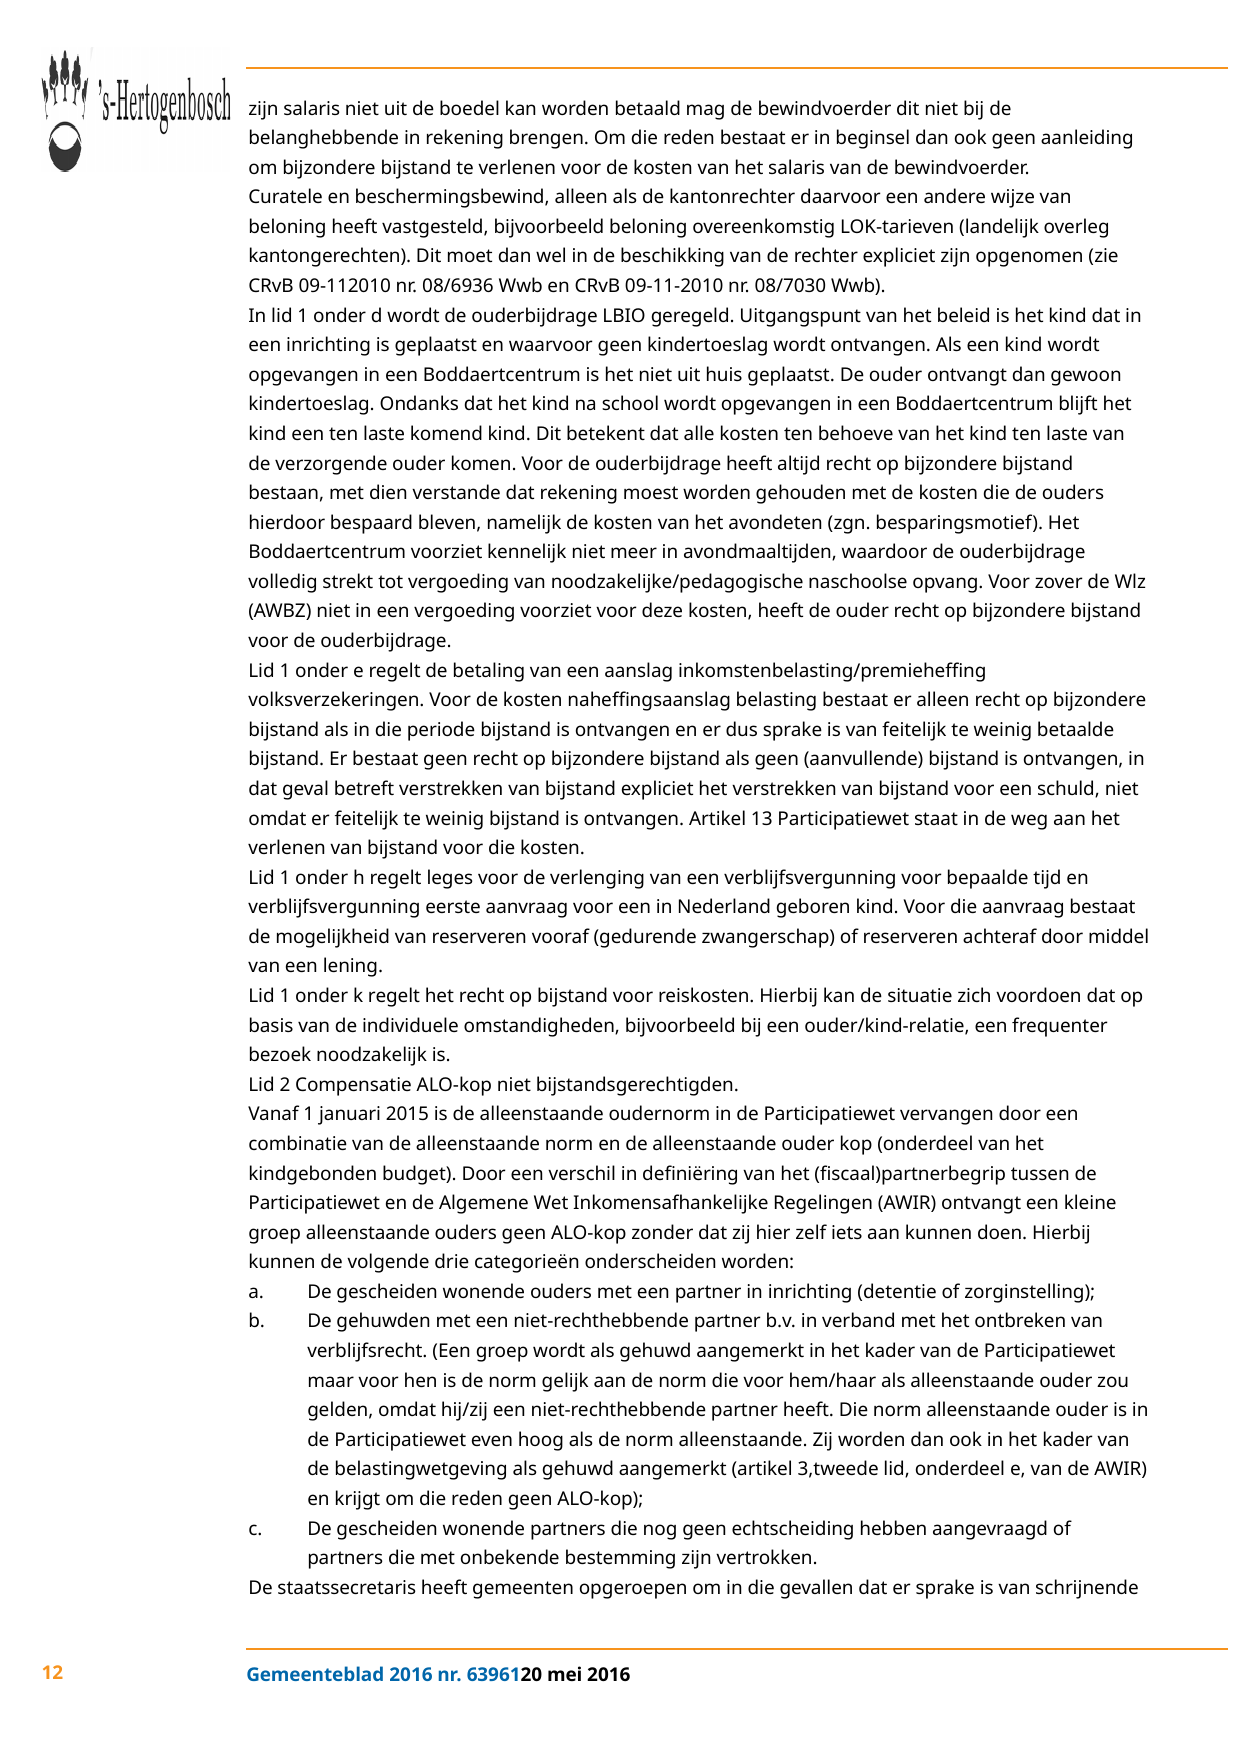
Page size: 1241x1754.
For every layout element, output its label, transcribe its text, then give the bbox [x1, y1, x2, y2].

text De staatssecretaris heeft gemeenten opgeroepen om in die gevallen dat er sprake is van schrijnende [248, 1574, 1152, 1600]
text In lid 1 onder d wordt de ouderbijdrage LBIO geregeld. Uitgangspunt van het beleid is het kind dat in een inrichting is geplaatst en waarvoor geen kindertoeslag wordt ontvangen. Als een kind wordt opgevangen in een Boddaertcentrum is het niet uit huis geplaatst. De ouder ontvangt dan gewoon kindertoeslag. Ondanks dat het kind na school wordt opgevangen in een Boddaertcentrum blijft het kind een ten laste komend kind. Dit betekent dat alle kosten ten behoeve van het kind ten laste van de verzorgende ouder komen. Voor de ouderbijdrage heeft altijd recht op bijzondere bijstand bestaan, met dien verstande dat rekening moest worden gehouden met de kosten die de ouders hierdoor bespaard bleven, namelijk de kosten van het avondeten (zgn. besparingsmotief). Het Boddaertcentrum voorziet kennelijk niet meer in avondmaaltijden, waardoor de ouderbijdrage volledig strekt tot vergoeding van noodzakelijke/pedagogische naschoolse opvang. Voor zover de Wlz (AWBZ) niet in een vergoeding voorziet voor deze kosten, heeft de ouder recht op bijzondere bijstand voor de ouderbijdrage. [248, 302, 1152, 653]
text zijn salaris niet uit de boedel kan worden betaald mag de bewindvoerder dit niet bij de belanghebbende in rekening brengen. Om die reden bestaat er in beginsel dan ook geen aanleiding om bijzondere bijstand te verlenen voor de kosten van het salaris van de bewindvoerder. [248, 95, 1152, 180]
text Lid 1 onder h regelt leges voor de verlenging van een verblijfsvergunning voor bepaalde tijd en verblijfsvergunning eerste aanvraag voor een in Nederland geboren kind. Voor die aanvraag bestaat de mogelijkheid van reserveren vooraf (gedurende zwangerschap) of reserveren achteraf door middel van een lening. [248, 864, 1152, 978]
picture [41, 47, 231, 172]
text Vanaf 1 januari 2015 is de alleenstaande oudernorm in de Participatiewet vervangen door een combinatie van de alleenstaande norm en de alleenstaande ouder kop (onderdeel van het kindgebonden budget). Door een verschil in definiëring van het (fiscaal)partnerbegrip tussen de Participatiewet en de Algemene Wet Inkomensafhankelijke Regelingen (AWIR) ontvangt een kleine groep alleenstaande ouders geen ALO-kop zonder dat zij hier zelf iets aan kunnen doen. Hierbij kunnen de volgende drie categorieën onderscheiden worden: [248, 1101, 1152, 1274]
list De gehuwden met een niet-rechthebbende partner b.v. in verband met het ontbreken van verblijfsrecht. (Een groep wordt als gehuwd aangemerkt in het kader van de Participatiewet maar voor hen is de norm gelijk aan de norm die voor hem/haar als alleenstaande ouder zou gelden, omdat hij/zij een niet-rechthebbende partner heeft. Die norm alleenstaande ouder is in de Participatiewet even hoog als de norm alleenstaande. Zij worden dan ook in het kader van de belastingwetgeving als gehuwd aangemerkt (artikel 3,tweede lid, onderdeel e, van de AWIR) en krijgt om die reden geen ALO-kop); [248, 1308, 1152, 1511]
text Lid 1 onder e regelt de betaling van een aanslag inkomstenbelasting/premieheffing volksverzekeringen. Voor de kosten naheffingsaanslag belasting bestaat er alleen recht op bijzondere bijstand als in die periode bijstand is ontvangen en er dus sprake is van feitelijk te weinig betaalde bijstand. Er bestaat geen recht op bijzondere bijstand als geen (aanvullende) bijstand is ontvangen, in dat geval betreft verstrekken van bijstand expliciet het verstrekken van bijstand voor een schuld, niet omdat er feitelijk te weinig bijstand is ontvangen. Artikel 13 Participatiewet staat in de weg aan het verlenen van bijstand voor die kosten. [248, 657, 1152, 860]
list De gescheiden wonende ouders met een partner in inrichting (detentie of zorginstelling); [248, 1278, 1152, 1304]
text Curatele en beschermingsbewind, alleen als de kantonrechter daarvoor een andere wijze van beloning heeft vastgesteld, bijvoorbeeld beloning overeenkomstig LOK-tarieven (landelijk overleg kantongerechten). Dit moet dan wel in de beschikking van de rechter expliciet zijn opgenomen (zie CRvB 09-112010 nr. 08/6936 Wwb en CRvB 09-11-2010 nr. 08/7030 Wwb). [248, 183, 1152, 298]
list De gescheiden wonende partners die nog geen echtscheiding hebben aangevraagd of partners die met onbekende bestemming zijn vertrokken. [248, 1515, 1152, 1570]
text Lid 2 Compensatie ALO-kop niet bijstandsgerechtigden. [248, 1071, 1152, 1097]
text Lid 1 onder k regelt het recht op bijstand voor reiskosten. Hierbij kan de situatie zich voordoen dat op basis van de individuele omstandigheden, bijvoorbeeld bij een ouder/kind-relatie, een frequenter bezoek noodzakelijk is. [248, 982, 1152, 1067]
